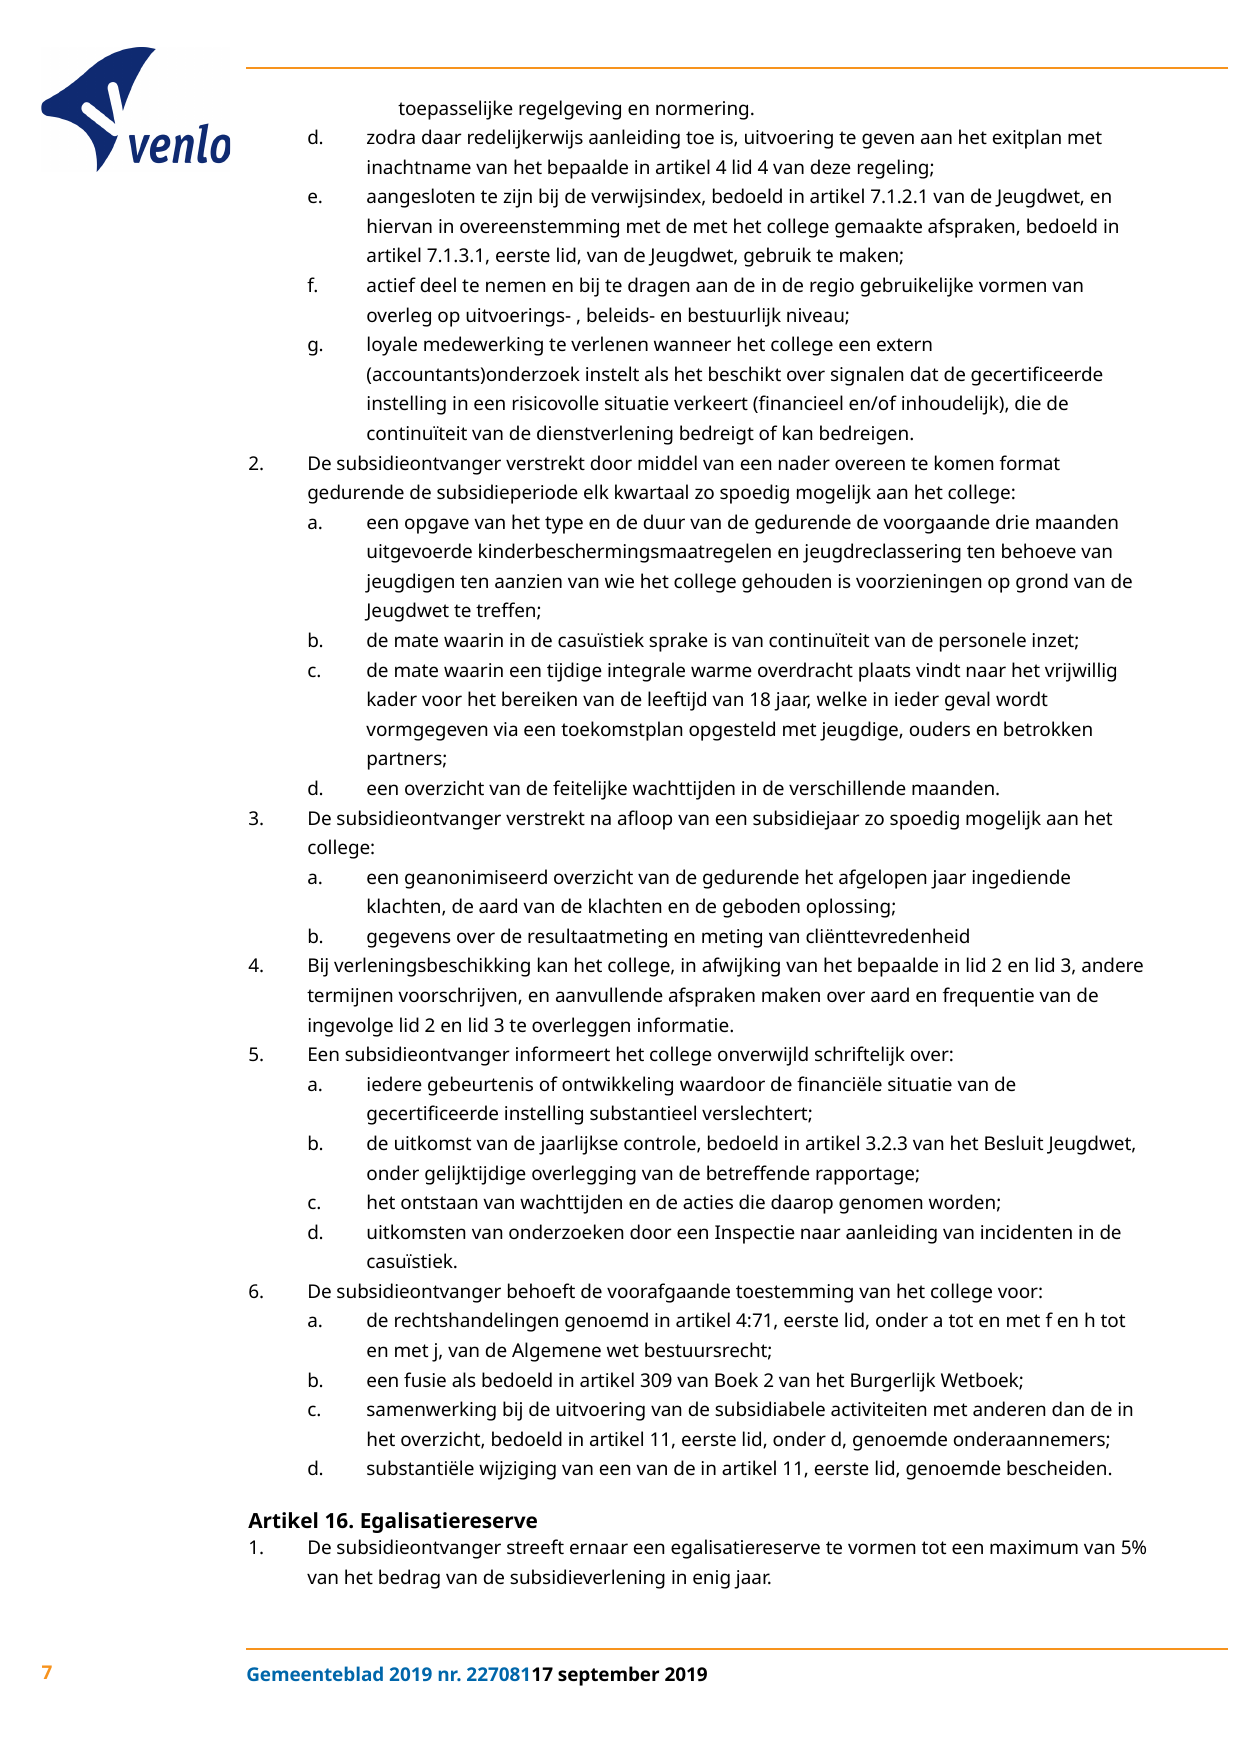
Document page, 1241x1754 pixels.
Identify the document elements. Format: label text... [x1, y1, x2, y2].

list de uitkomst van de jaarlijkse controle, bedoeld in artikel 3.2.3 van het Besluit Jeugdwet, onder gelijktijdige overlegging van de betreffende rapportage; [307, 1130, 1152, 1186]
list aangesloten te zijn bij de verwijsindex, bedoeld in artikel 7.1.2.1 van de Jeugdwet, en hiervan in overeenstemming met de met het college gemaakte afspraken, bedoeld in artikel 7.1.3.1, eerste lid, van de Jeugdwet, gebruik te maken; [307, 183, 1152, 268]
text Artikel 16. Egalisatiereserve [248, 1506, 1152, 1534]
list gegevens over de resultaatmeting en meting van cliënttevredenheid [307, 923, 1152, 949]
list actief deel te nemen en bij te dragen aan de in de regio gebruikelijke vormen van overleg op uitvoerings- , beleids- en bestuurlijk niveau; [307, 272, 1152, 328]
list een overzicht van de feitelijke wachttijden in de verschillende maanden. [307, 775, 1152, 801]
list De subsidieontvanger verstrekt na afloop van een subsidiejaar zo spoedig mogelijk aan het college: [248, 805, 1152, 860]
picture [41, 47, 231, 172]
list toepasselijke regelgeving en normering. [361, 95, 1152, 121]
list uitkomsten van onderzoeken door een Inspectie naar aanleiding van incidenten in de casuïstiek. [307, 1219, 1152, 1274]
list de mate waarin een tijdige integrale warme overdracht plaats vindt naar het vrijwillig kader voor het bereiken van de leeftijd van 18 jaar, welke in ieder geval wordt vormgegeven via een toekomstplan opgesteld met jeugdige, ouders en betrokken partners; [307, 657, 1152, 771]
list iedere gebeurtenis of ontwikkeling waardoor de financiële situatie van de gecertificeerde instelling substantieel verslechtert; [307, 1071, 1152, 1126]
list samenwerking bij de uitvoering van de subsidiabele activiteiten met anderen dan de in het overzicht, bedoeld in artikel 11, eerste lid, onder d, genoemde onderaannemers; [307, 1396, 1152, 1452]
list het ontstaan van wachttijden en de acties die daarop genomen worden; [307, 1189, 1152, 1215]
list De subsidieontvanger verstrekt door middel van een nader overeen te komen format gedurende de subsidieperiode elk kwartaal zo spoedig mogelijk aan het college: [248, 450, 1152, 505]
list een opgave van het type en de duur van de gedurende de voorgaande drie maanden uitgevoerde kinderbeschermingsmaatregelen en jeugdreclassering ten behoeve van jeugdigen ten aanzien van wie het college gehouden is voorzieningen op grond van de Jeugdwet te treffen; [307, 509, 1152, 623]
list zodra daar redelijkerwijs aanleiding toe is, uitvoering te geven aan het exitplan met inachtname van het bepaalde in artikel 4 lid 4 van deze regeling; [307, 124, 1152, 180]
list substantiële wijziging van een van de in artikel 11, eerste lid, genoemde bescheiden. [307, 1456, 1152, 1481]
list een fusie als bedoeld in artikel 309 van Boek 2 van het Burgerlijk Wetboek; [307, 1367, 1152, 1393]
list een geanonimiseerd overzicht van de gedurende het afgelopen jaar ingediende klachten, de aard van de klachten en de geboden oplossing; [307, 864, 1152, 919]
list Bij verleningsbeschikking kan het college, in afwijking van het bepaalde in lid 2 en lid 3, andere termijnen voorschrijven, en aanvullende afspraken maken over aard en frequentie van de ingevolge lid 2 en lid 3 te overleggen informatie. [248, 953, 1152, 1038]
list loyale medewerking te verlenen wanneer het college een extern (accountants)onderzoek instelt als het beschikt over signalen dat de gecertificeerde instelling in een risicovolle situatie verkeert (financieel en/of inhoudelijk), die de continuïteit van de dienstverlening bedreigt of kan bedreigen. [307, 331, 1152, 446]
list De subsidieontvanger streeft ernaar een egalisatiereserve te vormen tot een maximum van 5% van het bedrag van de subsidieverlening in enig jaar. [248, 1534, 1152, 1590]
list De subsidieontvanger behoeft de voorafgaande toestemming van het college voor: [248, 1278, 1152, 1304]
list de rechtshandelingen genoemd in artikel 4:71, eerste lid, onder a tot en met f en h tot en met j, van de Algemene wet bestuursrecht; [307, 1308, 1152, 1363]
list de mate waarin in de casuïstiek sprake is van continuïteit van de personele inzet; [307, 627, 1152, 653]
list Een subsidieontvanger informeert het college onverwijld schriftelijk over: [248, 1041, 1152, 1067]
